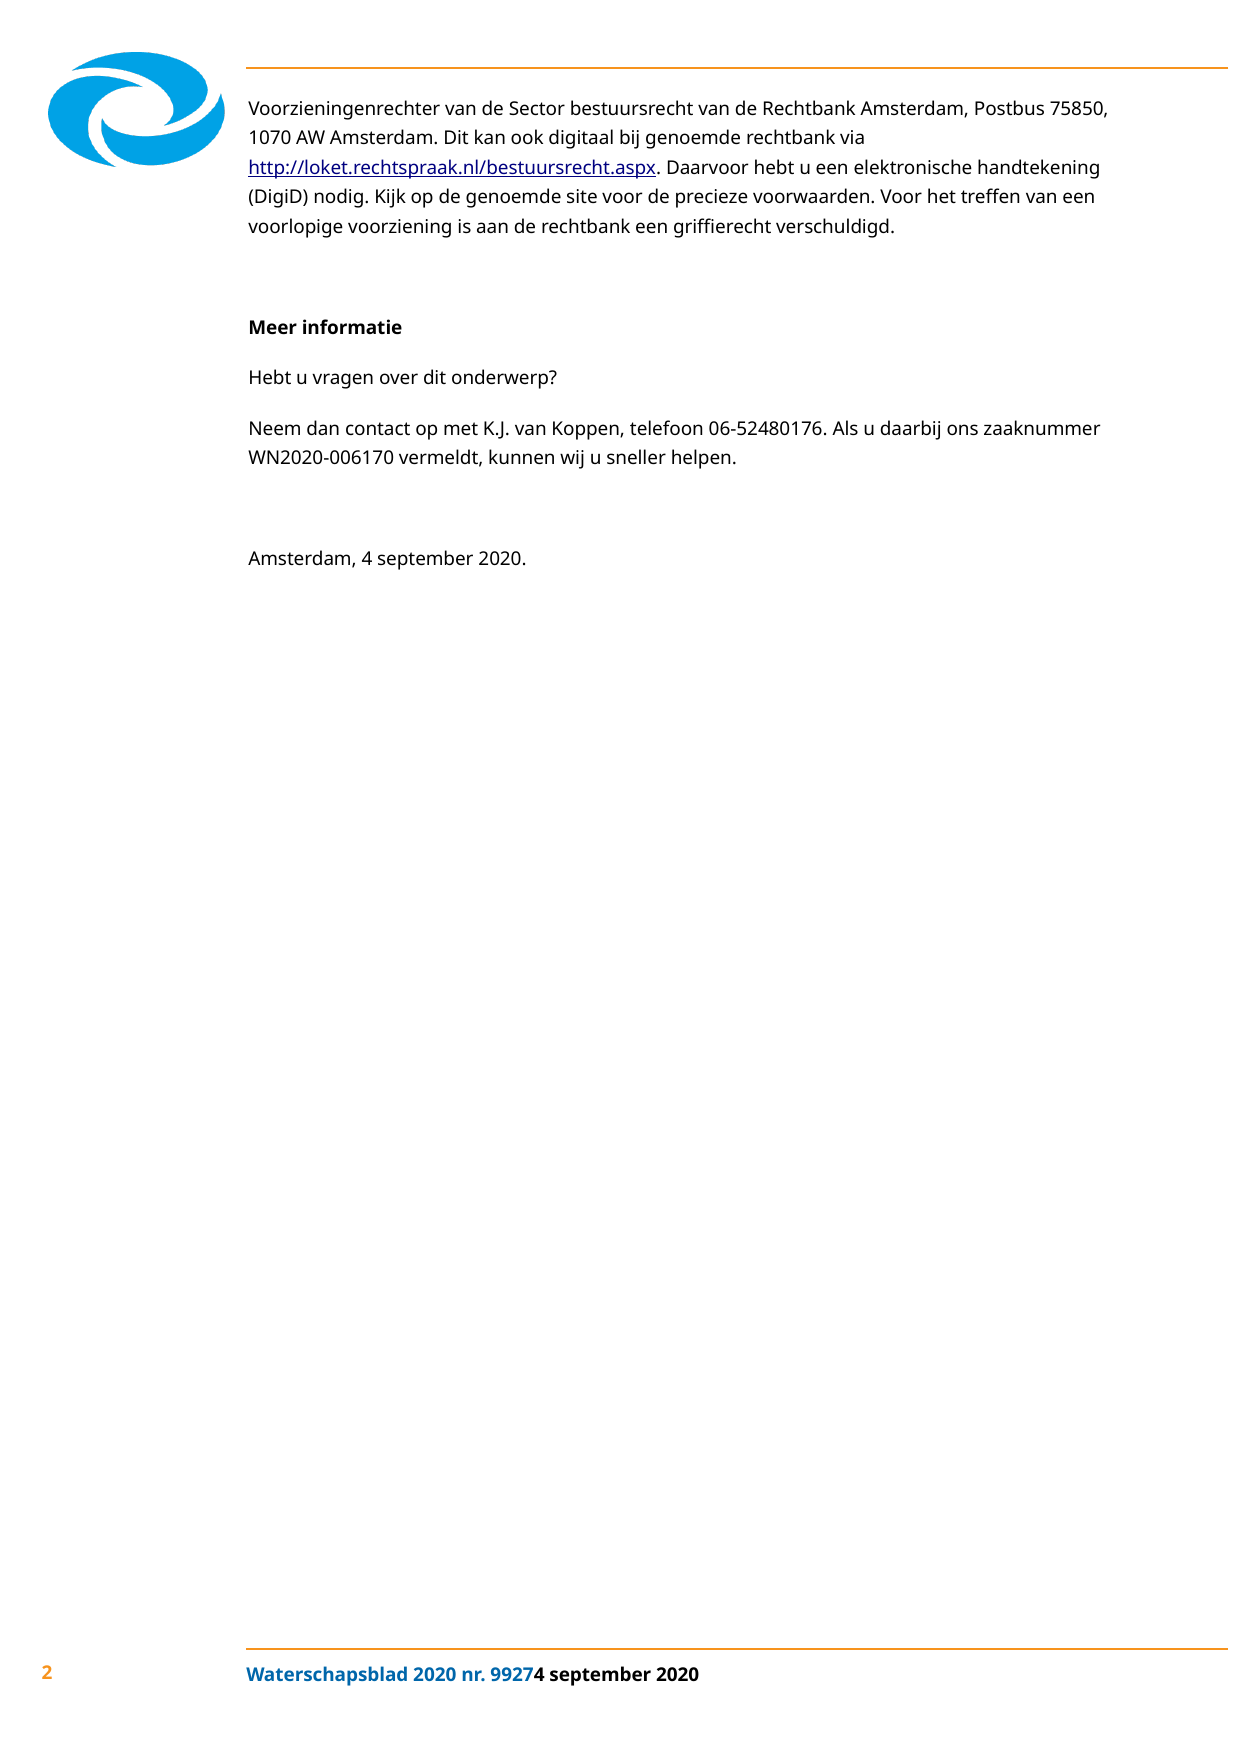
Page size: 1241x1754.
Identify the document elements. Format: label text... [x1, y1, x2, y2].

text Hebt u vragen over dit onderwerp? [248, 364, 1152, 390]
text Voorzieningenrechter van de Sector bestuursrecht van de Rechtbank Amsterdam, Postbus 75850, 1070 AW Amsterdam. Dit kan ook digitaal bij genoemde rechtbank via http://loket.rechtspraak.nl/bestuursrecht.aspx. Daarvoor hebt u een elektronische handtekening (DigiD) nodig. Kijk op de genoemde site voor de precieze voorwaarden. Voor het treffen van een voorlopige voorziening is aan de rechtbank een griffierecht verschuldigd. [248, 95, 1152, 239]
picture [41, 47, 231, 172]
text Meer informatie [248, 314, 1152, 340]
text Amsterdam, 4 september 2020. [248, 545, 1152, 571]
text Neem dan contact op met K.J. van Koppen, telefoon 06-52480176. Als u daarbij ons zaaknummer WN2020-006170 vermeldt, kunnen wij u sneller helpen. [248, 415, 1152, 470]
